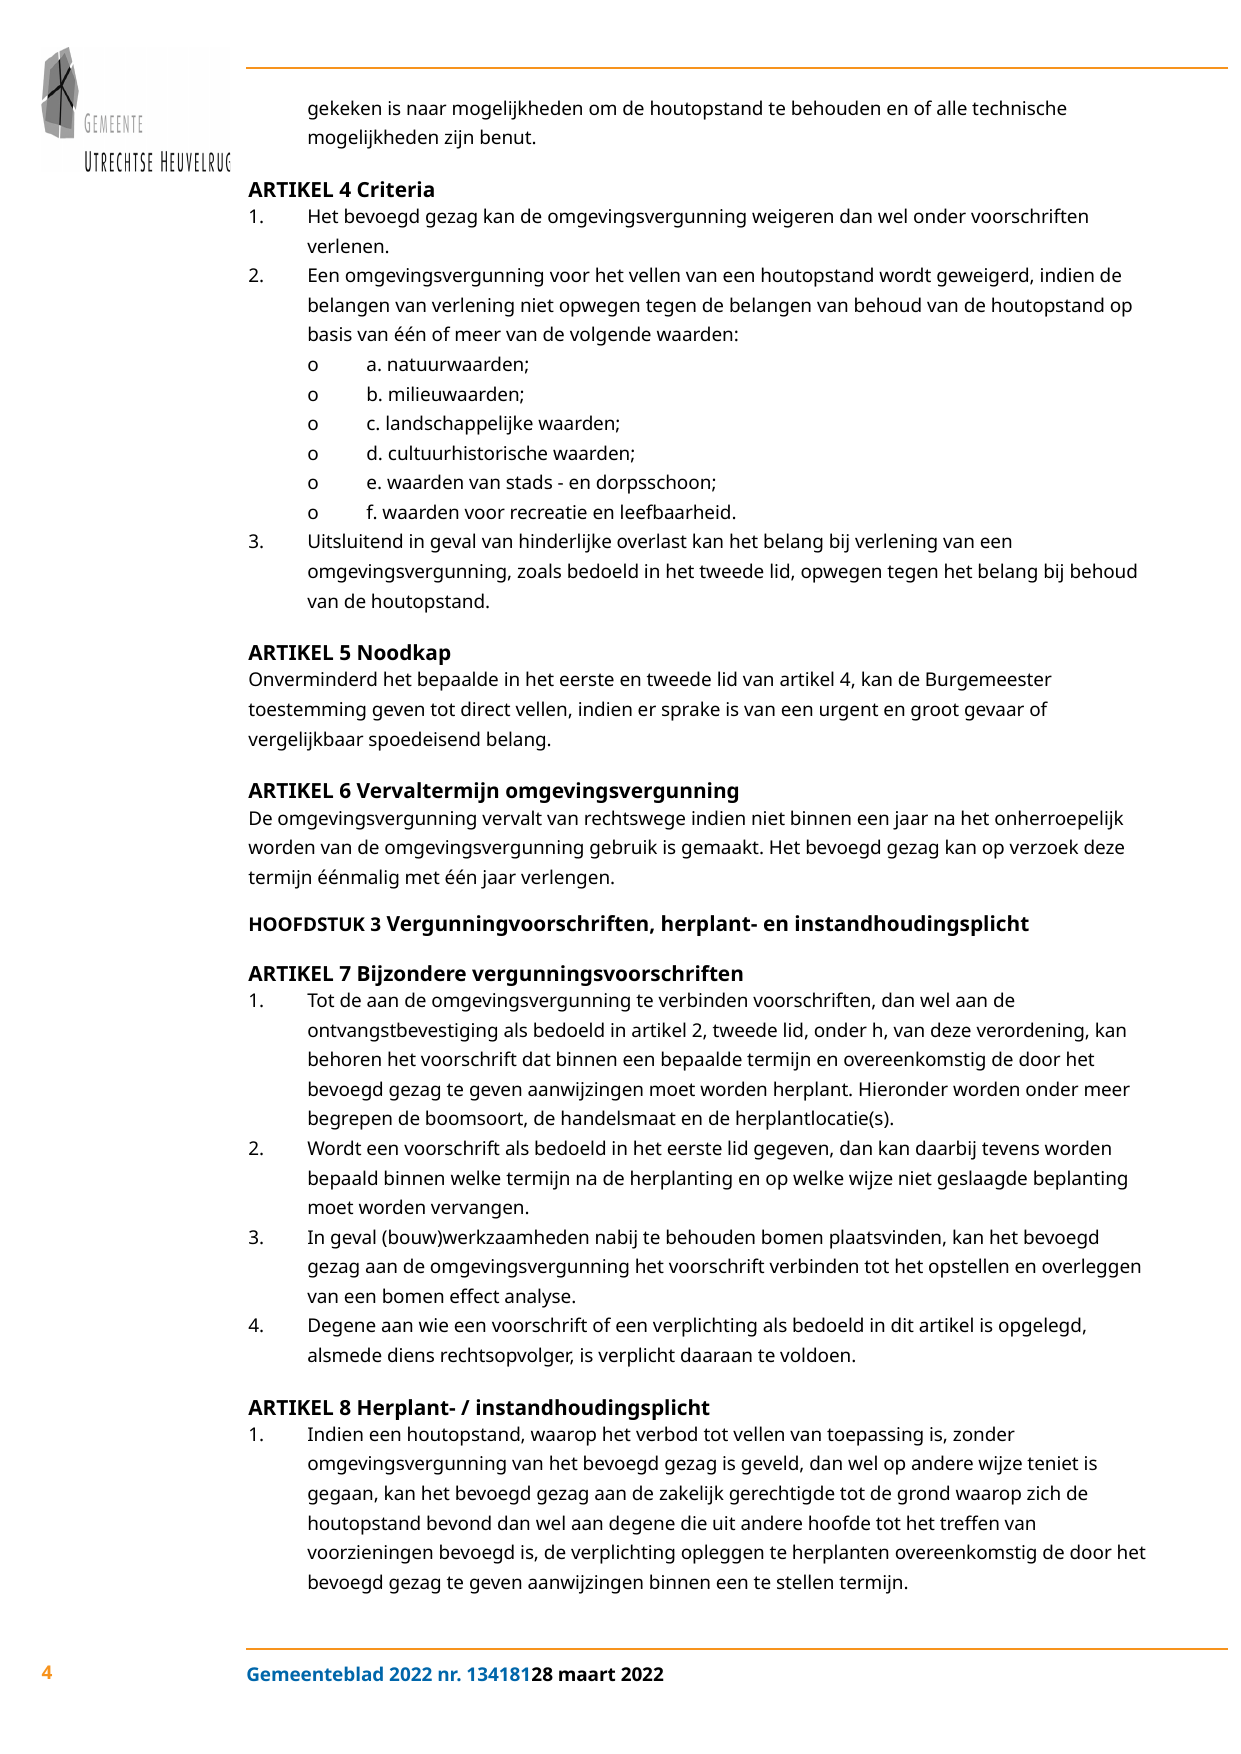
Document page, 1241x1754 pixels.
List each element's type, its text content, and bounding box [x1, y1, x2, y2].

list Uitsluitend in geval van hinderlijke overlast kan het belang bij verlening van een omgevingsvergunning, zoals bedoeld in het tweede lid, opwegen tegen het belang bij behoud van de houtopstand. [248, 529, 1152, 613]
text ARTIKEL 6 Vervaltermijn omgevingsvergunning [248, 776, 1152, 805]
text ARTIKEL 8 Herplant- / instandhoudingsplicht [248, 1393, 1152, 1421]
text ARTIKEL 5 Noodkap [248, 638, 1152, 667]
picture [41, 47, 231, 172]
list d. cultuurhistorische waarden; [307, 440, 1152, 466]
list c. landschappelijke waarden; [307, 410, 1152, 436]
text HOOFDSTUK 3 Vergunningvoorschriften, herplant- en instandhoudingsplicht [248, 909, 1152, 938]
list Een omgevingsvergunning voor het vellen van een houtopstand wordt geweigerd, indien de belangen van verlening niet opwegen tegen de belangen van behoud van de houtopstand op basis van één of meer van de volgende waarden: [248, 262, 1152, 347]
text De omgevingsvergunning vervalt van rechtswege indien niet binnen een jaar na het onherroepelijk worden van de omgevingsvergunning gebruik is gemaakt. Het bevoegd gezag kan op verzoek deze termijn éénmalig met één jaar verlengen. [248, 805, 1152, 889]
list a. natuurwaarden; [307, 351, 1152, 377]
list Degene aan wie een voorschrift of een verplichting als bedoeld in dit artikel is opgelegd, alsmede diens rechtsopvolger, is verplicht daaraan te voldoen. [248, 1313, 1152, 1368]
text Onverminderd het bepaalde in het eerste en tweede lid van artikel 4, kan de Burgemeester toestemming geven tot direct vellen, indien er sprake is van een urgent en groot gevaar of vergelijkbaar spoedeisend belang. [248, 667, 1152, 752]
text ARTIKEL 7 Bijzondere vergunningsvoorschriften [248, 959, 1152, 987]
list Wordt een voorschrift als bedoeld in het eerste lid gegeven, dan kan daarbij tevens worden bepaald binnen welke termijn na de herplanting en op welke wijze niet geslaagde beplanting moet worden vervangen. [248, 1135, 1152, 1220]
text ARTIKEL 4 Criteria [248, 175, 1152, 203]
list gekeken is naar mogelijkheden om de houtopstand te behouden en of alle technische mogelijkheden zijn benut. [248, 95, 1152, 150]
list b. milieuwaarden; [307, 381, 1152, 406]
list e. waarden van stads - en dorpsschoon; [307, 469, 1152, 495]
list f. waarden voor recreatie en leefbaarheid. [307, 499, 1152, 525]
list In geval (bouw)werkzaamheden nabij te behouden bomen plaatsvinden, kan het bevoegd gezag aan de omgevingsvergunning het voorschrift verbinden tot het opstellen en overleggen van een bomen effect analyse. [248, 1224, 1152, 1309]
list Tot de aan de omgevingsvergunning te verbinden voorschriften, dan wel aan de ontvangstbevestiging als bedoeld in artikel 2, tweede lid, onder h, van deze verordening, kan behoren het voorschrift dat binnen een bepaalde termijn en overeenkomstig de door het bevoegd gezag te geven aanwijzingen moet worden herplant. Hieronder worden onder meer begrepen de boomsoort, de handelsmaat en de herplantlocatie(s). [248, 987, 1152, 1131]
list Indien een houtopstand, waarop het verbod tot vellen van toepassing is, zonder omgevingsvergunning van het bevoegd gezag is geveld, dan wel op andere wijze teniet is gegaan, kan het bevoegd gezag aan de zakelijk gerechtigde tot de grond waarop zich de houtopstand bevond dan wel aan degene die uit andere hoofde tot het treffen van voorzieningen bevoegd is, de verplichting opleggen te herplanten overeenkomstig de door het bevoegd gezag te geven aanwijzingen binnen een te stellen termijn. [248, 1421, 1152, 1595]
list Het bevoegd gezag kan de omgevingsvergunning weigeren dan wel onder voorschriften verlenen. [248, 203, 1152, 258]
